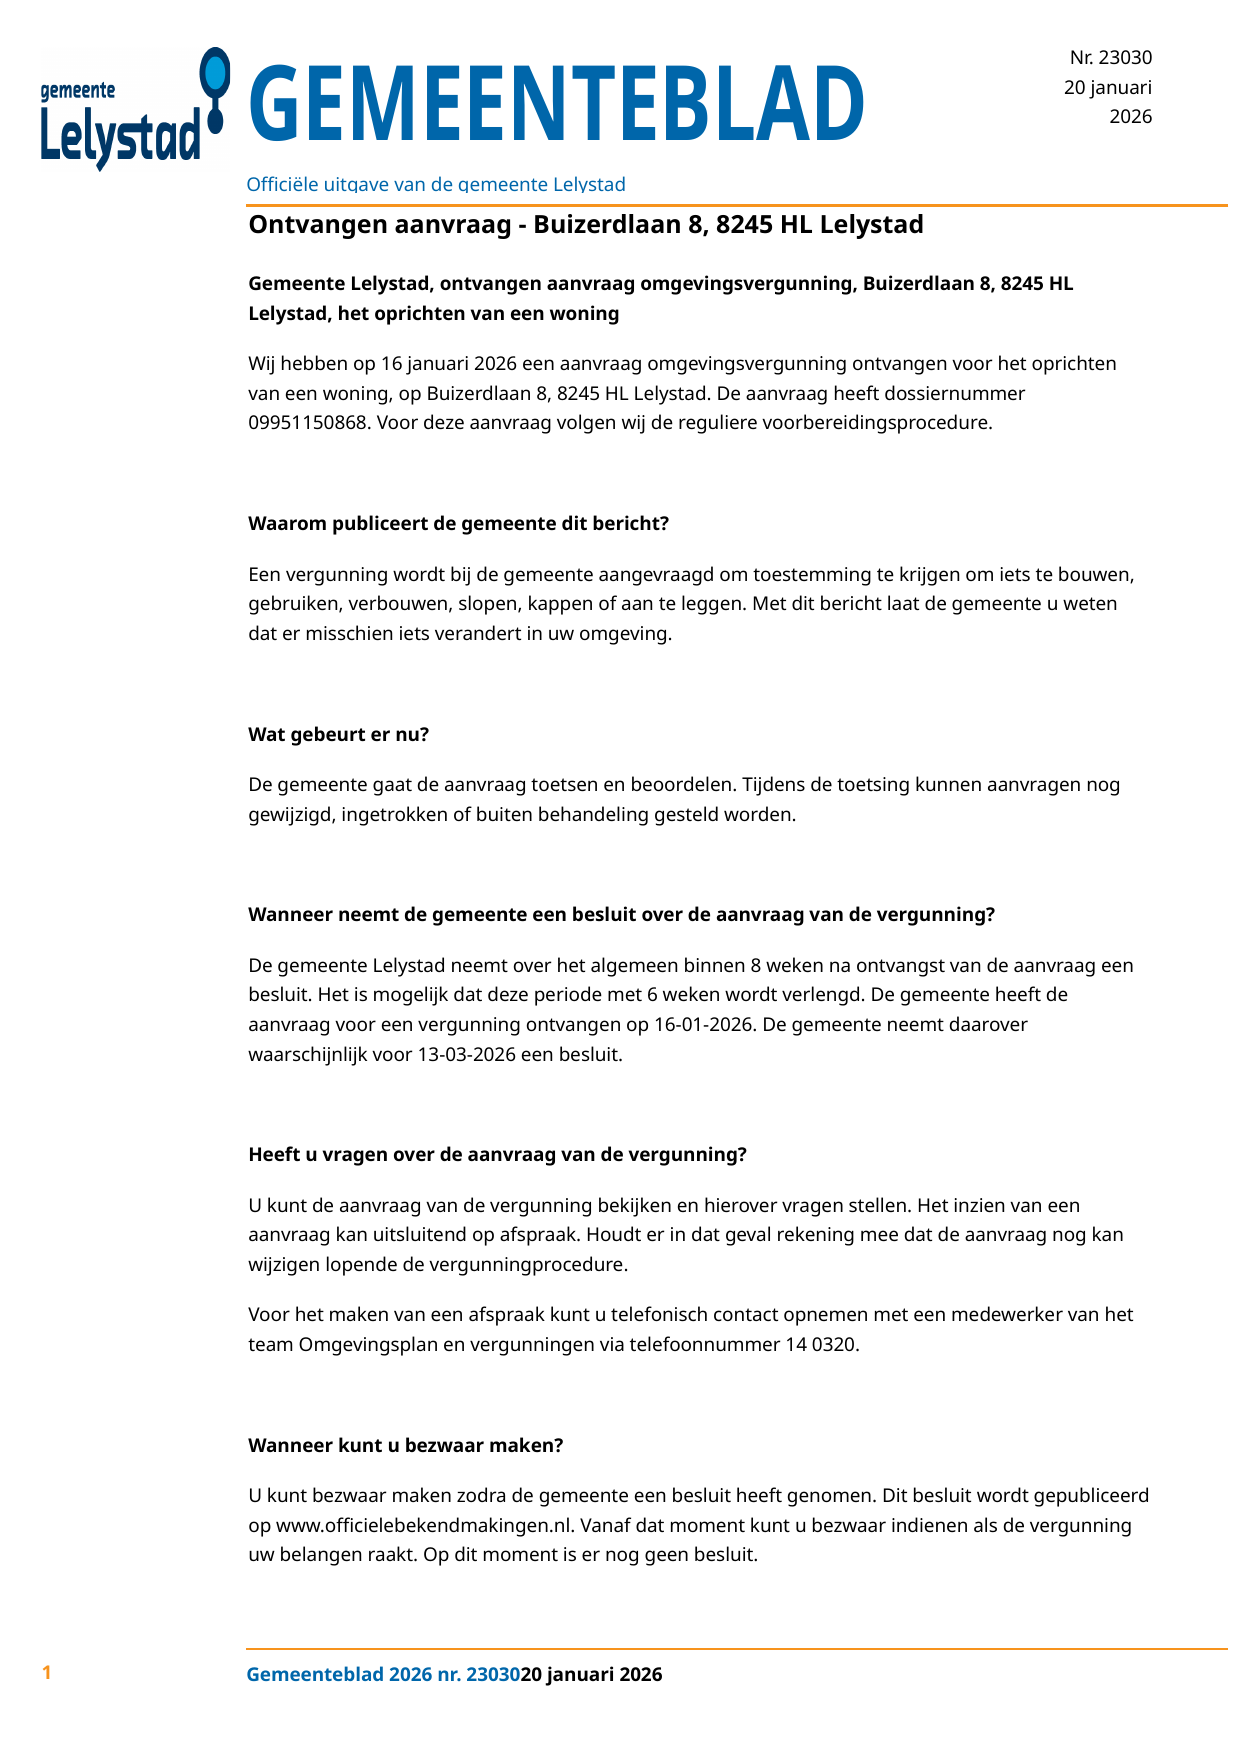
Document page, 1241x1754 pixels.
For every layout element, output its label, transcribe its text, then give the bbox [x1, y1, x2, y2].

text Ontvangen aanvraag - Buizerdlaan 8, 8245 HL Lelystad [248, 207, 1152, 241]
text Een vergunning wordt bij de gemeente aangevraagd om toestemming te krijgen om iets te bouwen, gebruiken, verbouwen, slopen, kappen of aan te leggen. Met dit bericht laat de gemeente u weten dat er misschien iets verandert in uw omgeving. [248, 561, 1152, 646]
text Gemeente Lelystad, ontvangen aanvraag omgevingsvergunning, Buizerdlaan 8, 8245 HL Lelystad, het oprichten van een woning [248, 270, 1152, 326]
text Wanneer neemt de gemeente een besluit over de aanvraag van de vergunning? [248, 902, 1152, 927]
text De gemeente gaat de aanvraag toetsen en beoordelen. Tijdens de toetsing kunnen aanvragen nog gewijzigd, ingetrokken of buiten behandeling gesteld worden. [248, 771, 1152, 826]
text U kunt de aanvraag van de vergunning bekijken en hierover vragen stellen. Het inzien van een aanvraag kan uitsluitend op afspraak. Houdt er in dat geval rekening mee dat de aanvraag nog kan wijzigen lopende de vergunningprocedure. [248, 1192, 1152, 1277]
text Waarom publiceert de gemeente dit bericht? [248, 510, 1152, 536]
text Voor het maken van een afspraak kunt u telefonisch contact opnemen met een medewerker van het team Omgevingsplan en vergunningen via telefoonnummer 14 0320. [248, 1302, 1152, 1357]
text Wij hebben op 16 januari 2026 een aanvraag omgevingsvergunning ontvangen voor het oprichten van een woning, op Buizerdlaan 8, 8245 HL Lelystad. De aanvraag heeft dossiernummer 09951150868. Voor deze aanvraag volgen wij de reguliere voorbereidingsprocedure. [248, 350, 1152, 435]
text De gemeente Lelystad neemt over het algemeen binnen 8 weken na ontvangst van de aanvraag een besluit. Het is mogelijk dat deze periode met 6 weken wordt verlengd. De gemeente heeft de aanvraag voor een vergunning ontvangen op 16-01-2026. De gemeente neemt daarover waarschijnlijk voor 13-03-2026 een besluit. [248, 952, 1152, 1066]
text Wanneer kunt u bezwaar maken? [248, 1432, 1152, 1458]
picture [41, 47, 231, 172]
text Wat gebeurt er nu? [248, 721, 1152, 746]
text Heeft u vragen over de aanvraag van de vergunning? [248, 1142, 1152, 1167]
text U kunt bezwaar maken zodra de gemeente een besluit heeft genomen. Dit besluit wordt gepubliceerd op www.officielebekendmakingen.nl. Vanaf dat moment kunt u bezwaar indienen als de vergunning uw belangen raakt. Op dit moment is er nog geen besluit. [248, 1482, 1152, 1567]
